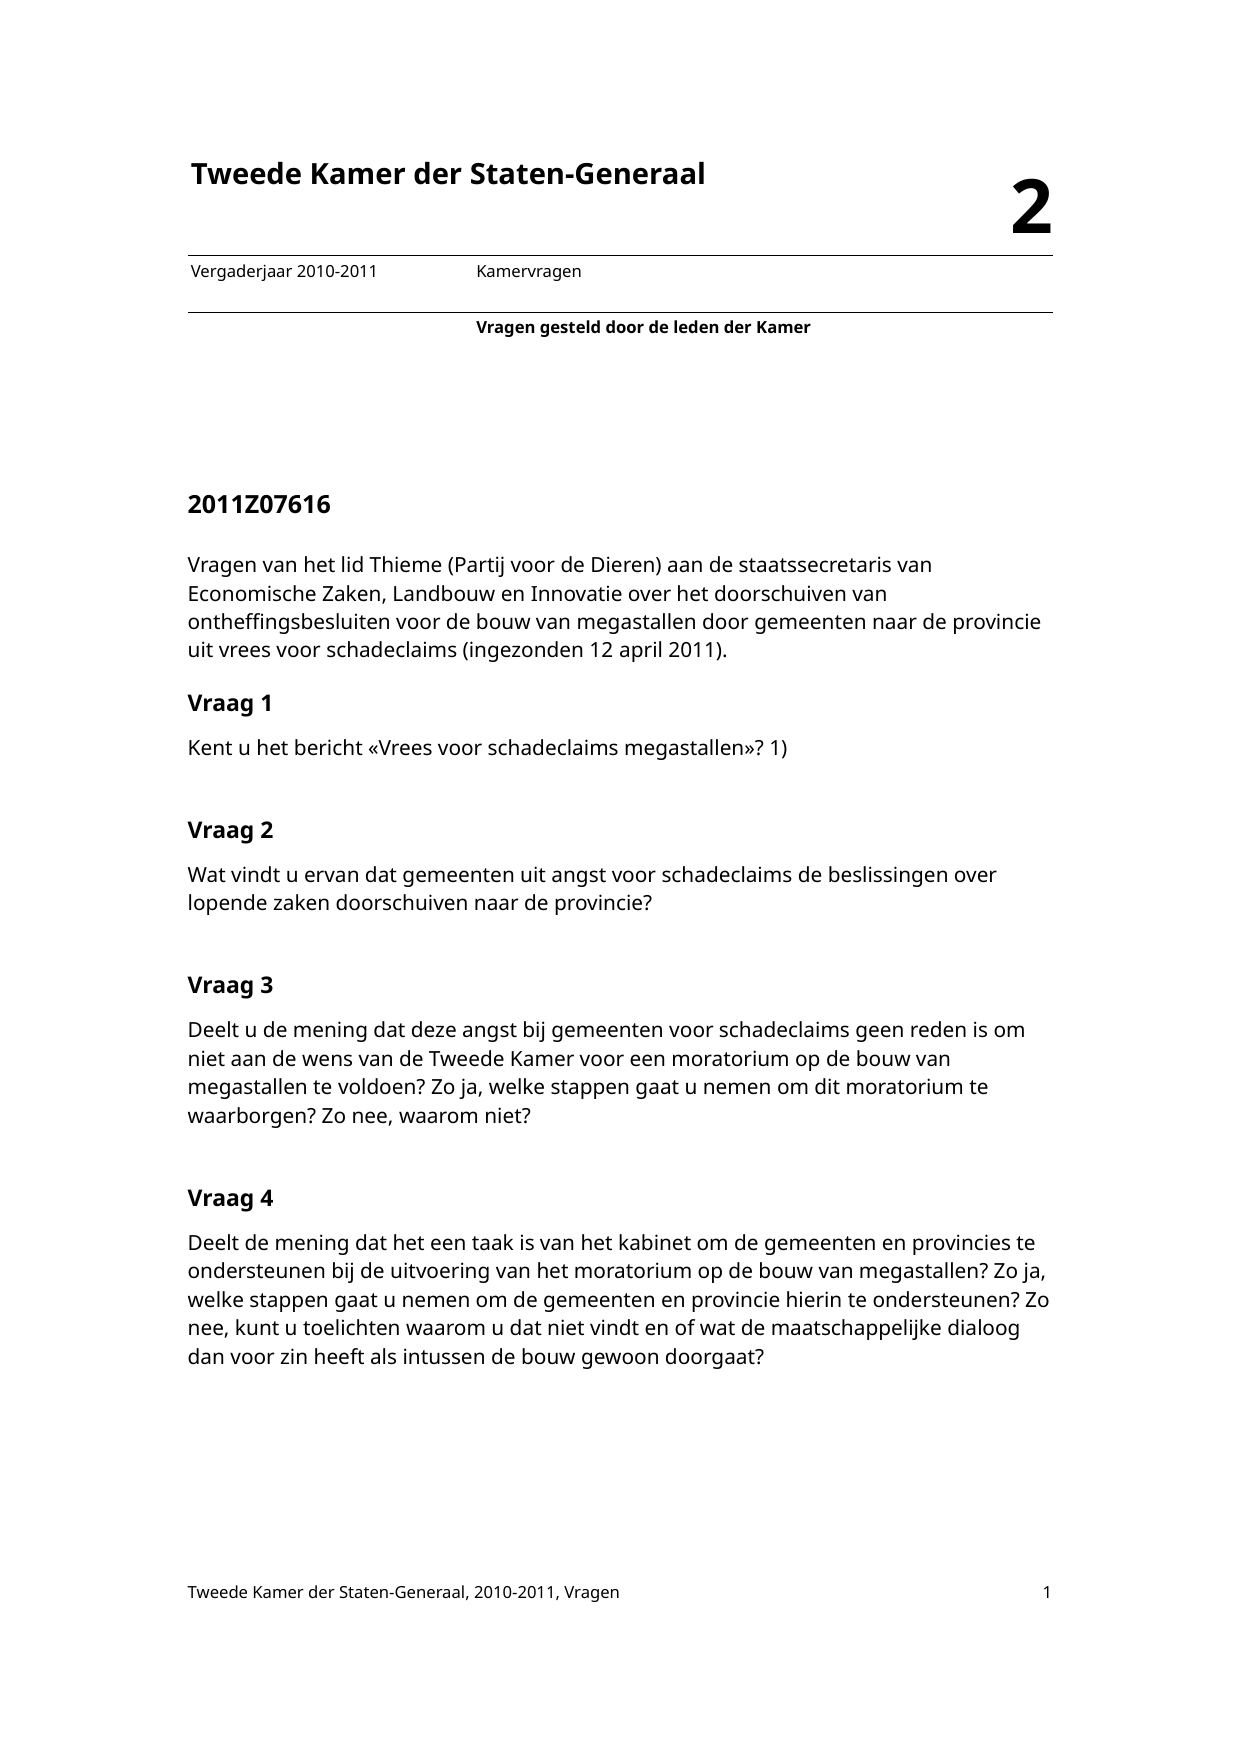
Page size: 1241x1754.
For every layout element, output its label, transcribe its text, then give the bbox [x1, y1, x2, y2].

subtitle Vraag 1 [187, 687, 1053, 718]
text Wat vindt u ervan dat gemeenten uit angst voor schadeclaims de beslissingen over lopende zaken doorschuiven naar de provincie? [187, 860, 1053, 917]
table_cell Kamervragen [473, 256, 1053, 312]
table_cell Vergaderjaar 2010-2011 [188, 256, 473, 312]
table_cell [188, 313, 473, 339]
text Kent u het bericht «Vrees voor schadeclaims megastallen»? 1) [187, 733, 1053, 761]
table_header Tweede Kamer der Staten-Generaal [188, 150, 879, 255]
text Deelt u de mening dat deze angst bij gemeenten voor schadeclaims geen reden is om niet aan de wens van de Tweede Kamer voor een moratorium op de bouw van megastallen te voldoen? Zo ja, welke stappen gaat u nemen om dit moratorium te waarborgen? Zo nee, waarom niet? [187, 1016, 1053, 1129]
table_header 2 [880, 150, 1053, 255]
table_cell Vragen gesteld door de leden der Kamer [473, 313, 1053, 339]
text 2011Z07616 [187, 487, 1053, 521]
subtitle Vraag 3 [187, 969, 1053, 1001]
text Vragen van het lid Thieme (Partij voor de Dieren) aan de staatssecretaris van Economische Zaken, Landbouw en Innovatie over het doorschuiven van ontheffingsbesluiten voor de bouw van megastallen door gemeenten naar de provincie uit vrees voor schadeclaims (ingezonden 12 april 2011). [187, 550, 1053, 664]
subtitle Vraag 2 [187, 814, 1053, 845]
subtitle Vraag 4 [187, 1182, 1053, 1213]
text Deelt de mening dat het een taak is van het kabinet om de gemeenten en provincies te ondersteunen bij de uitvoering van het moratorium op de bouw van megastallen? Zo ja, welke stappen gaat u nemen om de gemeenten en provincie hierin te ondersteunen? Zo nee, kunt u toelichten waarom u dat niet vindt en of wat de maatschappelijke dialoog dan voor zin heeft als intussen de bouw gewoon doorgaat? [187, 1228, 1053, 1370]
